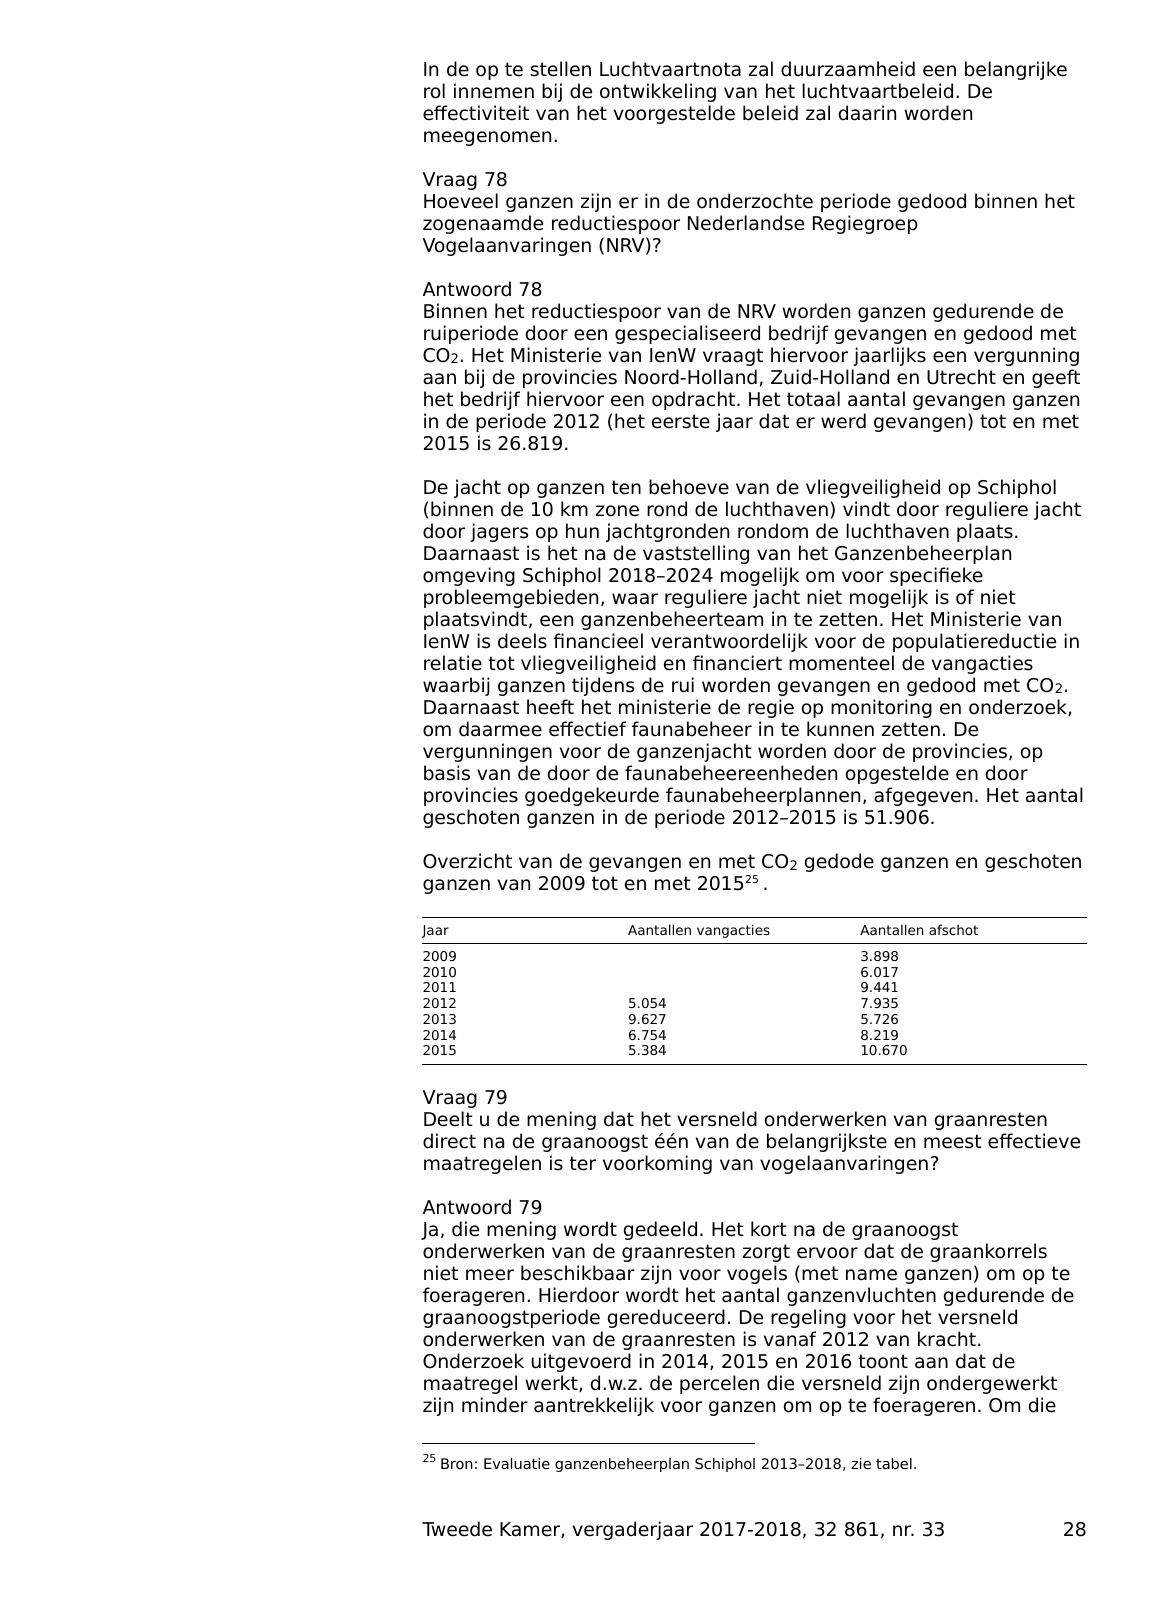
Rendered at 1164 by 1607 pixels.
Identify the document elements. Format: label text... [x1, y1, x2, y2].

text In de op te stellen Luchtvaartnota zal duurzaamheid een belangrijke rol innemen bij de ontwikkeling van het luchtvaartbeleid. De effectiviteit van het voorgestelde beleid zal daarin worden meegenomen. [422, 59, 1087, 147]
table_cell 2010 [422, 965, 622, 980]
text Hoeveel ganzen zijn er in de onderzochte periode gedood binnen het zogenaamde reductiespoor Nederlandse Regiegroep Vogelaanvaringen (NRV)? [422, 191, 1087, 257]
text Vraag 78 [422, 169, 1087, 191]
table_cell 2009 [422, 944, 622, 964]
table_cell 8.219 [854, 1028, 1087, 1043]
table_cell 2012 [422, 996, 622, 1012]
text Deelt u de mening dat het versneld onderwerken van graanresten direct na de graanoogst één van de belangrijkste en meest effectieve maatregelen is ter voorkoming van vogelaanvaringen? [422, 1109, 1087, 1175]
text De jacht op ganzen ten behoeve van de vliegveiligheid op Schiphol (binnen de 10 km zone rond de luchthaven) vindt door reguliere jacht door jagers op hun jachtgronden rondom de luchthaven plaats. Daarnaast is het na de vaststelling van het Ganzenbeheerplan omgeving Schiphol 2018–2024 mogelijk om voor specifieke probleemgebieden, waar reguliere jacht niet mogelijk is of niet plaatsvindt, een ganzenbeheerteam in te zetten. Het Ministerie van IenW is deels financieel verantwoordelijk voor de populatiereductie in relatie tot vliegveiligheid en financiert momenteel de vangacties waarbij ganzen tijdens de rui worden gevangen en gedood met CO2. Daarnaast heeft het ministerie de regie op monitoring en onderzoek, om daarmee effectief faunabeheer in te kunnen zetten. De vergunningen voor de ganzenjacht worden door de provincies, op basis van de door de faunabeheereenheden opgestelde en door provincies goedgekeurde faunabeheerplannen, afgegeven. Het aantal geschoten ganzen in de periode 2012–2015 is 51.906. [422, 477, 1087, 829]
text Bron: Evaluatie ganzenbeheerplan Schiphol 2013–2018, zie tabel. [422, 1452, 1087, 1474]
table_cell 9.441 [854, 980, 1087, 996]
table_cell 5.384 [622, 1043, 854, 1064]
table_cell 9.627 [622, 1012, 854, 1027]
text Antwoord 78 [422, 279, 1087, 301]
table_cell 2015 [422, 1043, 622, 1064]
table_cell 2014 [422, 1028, 622, 1043]
table_header Jaar [422, 918, 622, 943]
text Binnen het reductiespoor van de NRV worden ganzen gedurende de ruiperiode door een gespecialiseerd bedrijf gevangen en gedood met CO2. Het Ministerie van IenW vraagt hiervoor jaarlijks een vergunning aan bij de provincies Noord-Holland, Zuid-Holland en Utrecht en geeft het bedrijf hiervoor een opdracht. Het totaal aantal gevangen ganzen in de periode 2012 (het eerste jaar dat er werd gevangen) tot en met 2015 is 26.819. [422, 301, 1087, 455]
table_cell 5.726 [854, 1012, 1087, 1027]
text Antwoord 79 [422, 1197, 1087, 1219]
table_cell 10.670 [854, 1043, 1087, 1064]
table_cell [622, 965, 854, 980]
table_cell 7.935 [854, 996, 1087, 1012]
table_cell 2011 [422, 980, 622, 996]
table_cell 3.898 [854, 944, 1087, 964]
table_cell [622, 980, 854, 996]
text Vraag 79 [422, 1087, 1087, 1109]
table_header Aantallen afschot [854, 918, 1087, 943]
table_cell 5.054 [622, 996, 854, 1012]
text Ja, die mening wordt gedeeld. Het kort na de graanoogst onderwerken van de graanresten zorgt ervoor dat de graankorrels niet meer beschikbaar zijn voor vogels (met name ganzen) om op te foerageren. Hierdoor wordt het aantal ganzenvluchten gedurende de graanoogstperiode gereduceerd. De regeling voor het versneld onderwerken van de graanresten is vanaf 2012 van kracht. Onderzoek uitgevoerd in 2014, 2015 en 2016 toont aan dat de maatregel werkt, d.w.z. de percelen die versneld zijn ondergewerkt zijn minder aantrekkelijk voor ganzen om op te foerageren. Om die [422, 1219, 1087, 1417]
table_cell 6.017 [854, 965, 1087, 980]
text Overzicht van de gevangen en met CO2 gedode ganzen en geschoten ganzen van 2009 tot en met 2015. [422, 851, 1087, 895]
table_cell [622, 944, 854, 964]
table_cell 6.754 [622, 1028, 854, 1043]
table_cell 2013 [422, 1012, 622, 1027]
table_header Aantallen vangacties [622, 918, 854, 943]
